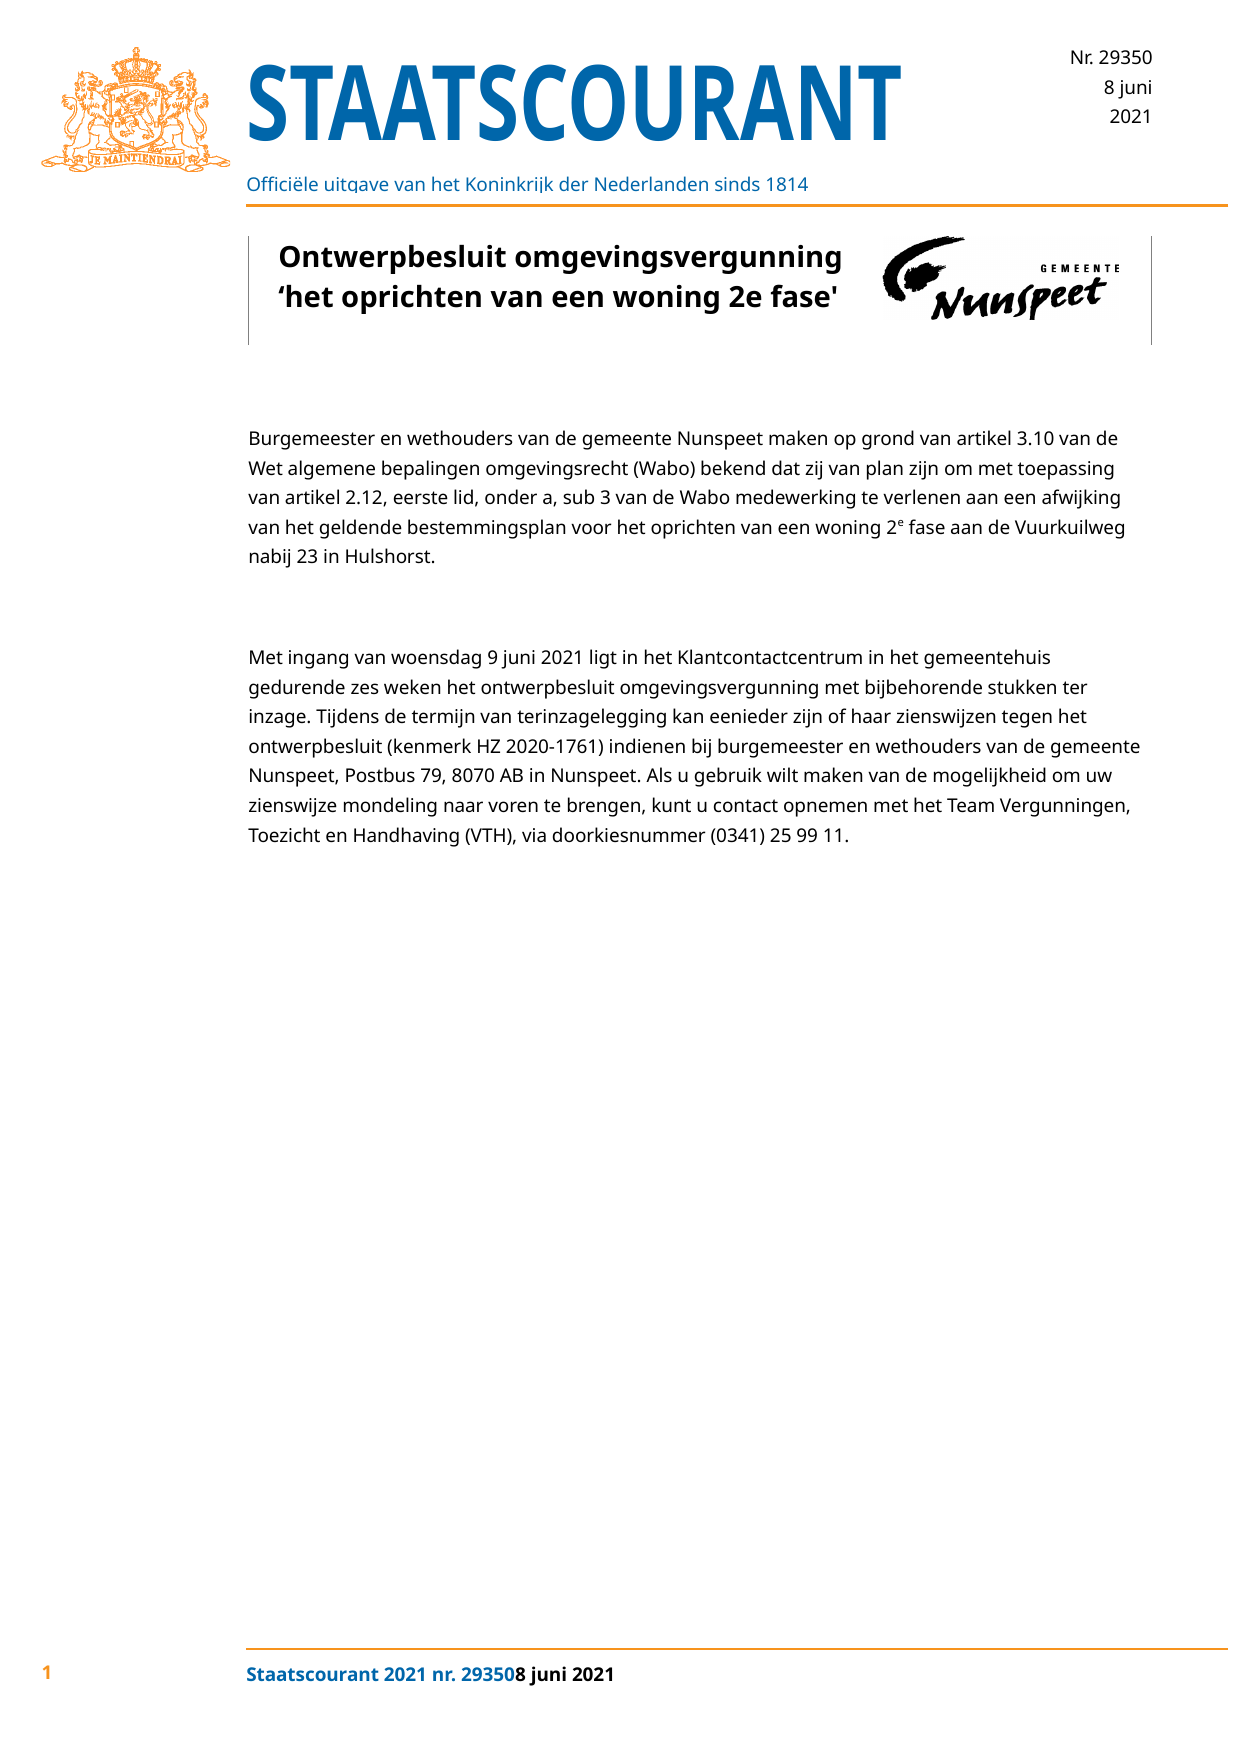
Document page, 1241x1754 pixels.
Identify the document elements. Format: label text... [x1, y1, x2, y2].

text Burgemeester en wethouders van de gemeente Nunspeet maken op grond van artikel 3.10 van de Wet algemene bepalingen omgevingsrecht (Wabo) bekend dat zij van plan zijn om met toepassing van artikel 2.12, eerste lid, onder a, sub 3 van de Wabo medewerking te verlenen aan een afwijking van het geldende bestemmingsplan voor het oprichten van een woning 2e fase aan de Vuurkuilweg nabij 23 in Hulshorst. [248, 425, 1152, 569]
table_header [1119, 236, 1151, 319]
picture [882, 236, 1119, 320]
picture [41, 47, 231, 172]
table_header Ontwerpbesluit omgevingsvergunning ‘het oprichten van een woning 2e fase' [249, 236, 850, 345]
text Met ingang van woensdag 9 juni 2021 ligt in het Klantcontactcentrum in het gemeentehuis gedurende zes weken het ontwerpbesluit omgevingsvergunning met bijbehorende stukken ter inzage. Tijdens de termijn van terinzagelegging kan eenieder zijn of haar zienswijzen tegen het ontwerpbesluit (kenmerk HZ 2020-1761) indienen bij burgemeester en wethouders van de gemeente Nunspeet, Postbus 79, 8070 AB in Nunspeet. Als u gebruik wilt maken van de mogelijkheid om uw zienswijze mondeling naar voren te brengen, kunt u contact opnemen met het Team Vergunningen, Toezicht en Handhaving (VTH), via doorkiesnummer (0341) 25 99 11. [248, 644, 1152, 847]
table_header [850, 236, 882, 319]
table_header [850, 320, 1151, 345]
